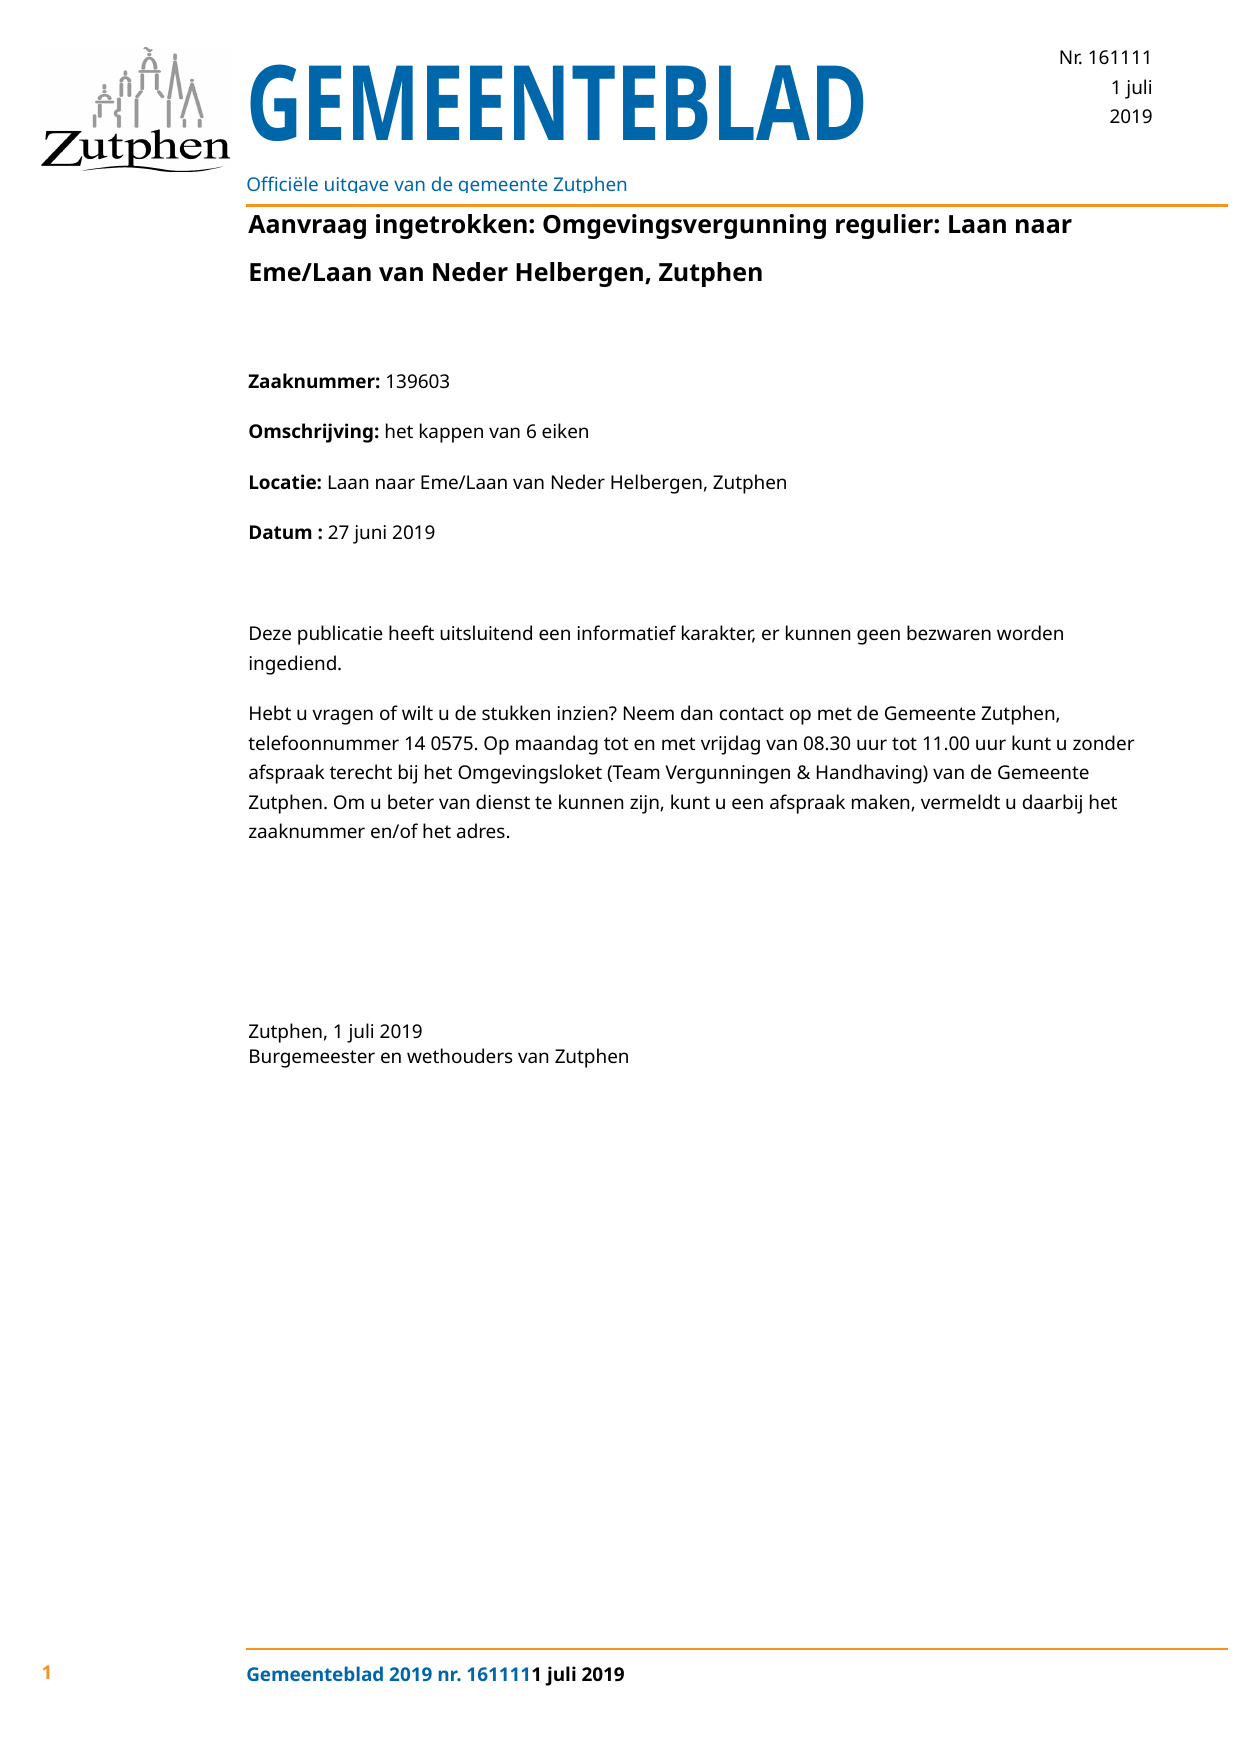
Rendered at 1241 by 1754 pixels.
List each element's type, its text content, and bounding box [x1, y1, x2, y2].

text Hebt u vragen of wilt u de stukken inzien? Neem dan contact op met de Gemeente Zutphen, telefoonnummer 14 0575. Op maandag tot en met vrijdag van 08.30 uur tot 11.00 uur kunt u zonder afspraak terecht bij het Omgevingsloket (Team Vergunningen & Handhaving) van de Gemeente Zutphen. Om u beter van dienst te kunnen zijn, kunt u een afspraak maken, vermeldt u daarbij het zaaknummer en/of het adres. [248, 700, 1152, 844]
text Aanvraag ingetrokken: Omgevingsvergunning regulier: Laan naar Eme/Laan van Neder Helbergen, Zutphen [248, 207, 1152, 288]
text Deze publicatie heeft uitsluitend een informatief karakter, er kunnen geen bezwaren worden ingediend. [248, 620, 1152, 676]
text Burgemeester en wethouders van Zutphen [248, 1043, 1152, 1069]
text Omschrijving: het kappen van 6 eiken [248, 419, 1152, 444]
text Zaaknummer: 139603 [248, 368, 1152, 394]
picture [41, 47, 231, 172]
text Locatie: Laan naar Eme/Laan van Neder Helbergen, Zutphen [248, 469, 1152, 495]
text Zutphen, 1 juli 2019 [248, 1018, 1152, 1043]
text Datum : 27 juni 2019 [248, 519, 1152, 545]
